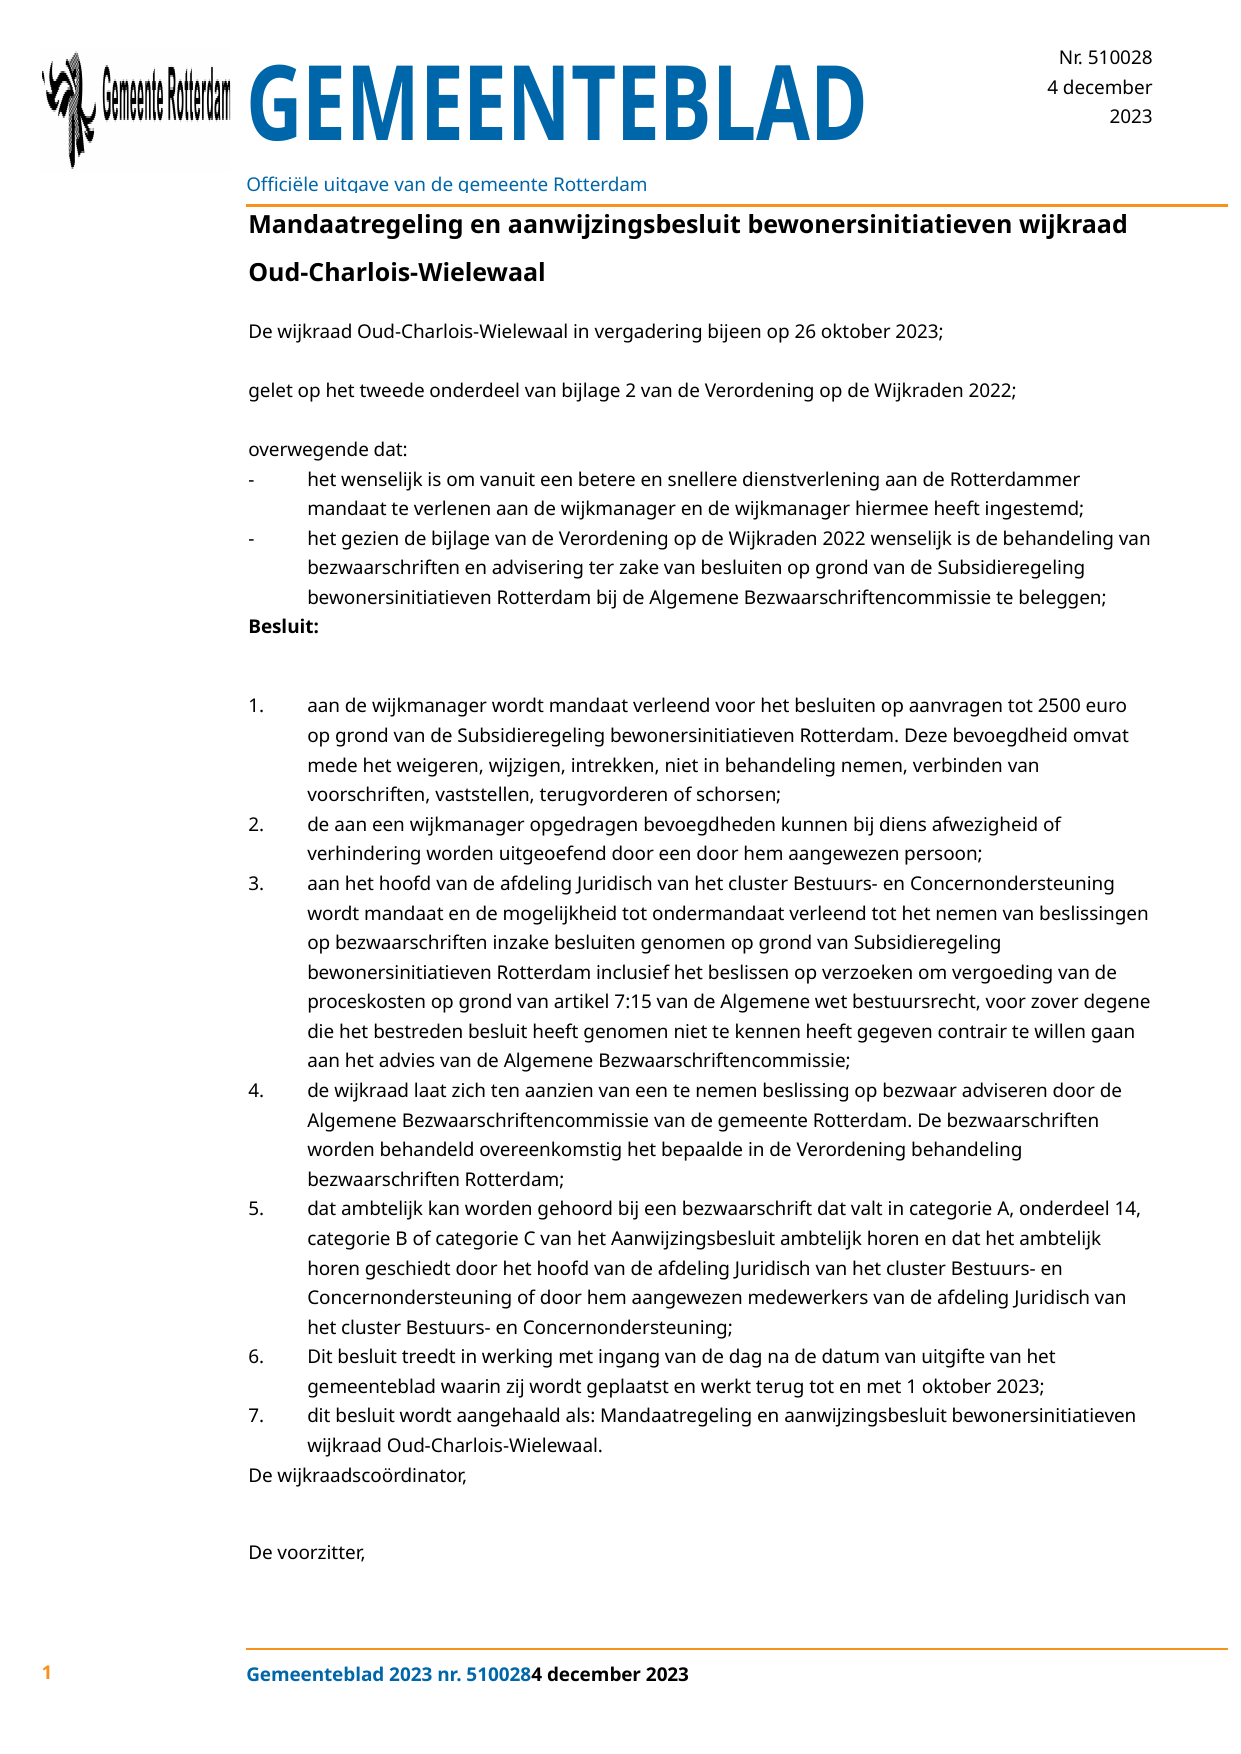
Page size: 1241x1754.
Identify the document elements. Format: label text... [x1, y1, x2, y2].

list de aan een wijkmanager opgedragen bevoegdheden kunnen bij diens afwezigheid of verhindering worden uitgeoefend door een door hem aangewezen persoon; [248, 811, 1152, 866]
list het gezien de bijlage van de Verordening op de Wijkraden 2022 wenselijk is de behandeling van bezwaarschriften en advisering ter zake van besluiten op grond van de Subsidieregeling bewonersinitiatieven Rotterdam bij de Algemene Bezwaarschriftencommissie te beleggen; [248, 525, 1152, 610]
text overwegende dat: [248, 436, 1152, 462]
list dat ambtelijk kan worden gehoord bij een bezwaarschrift dat valt in categorie A, onderdeel 14, categorie B of categorie C van het Aanwijzingsbesluit ambtelijk horen en dat het ambtelijk horen geschiedt door het hoofd van de afdeling Juridisch van het cluster Bestuurs- en Concernondersteuning of door hem aangewezen medewerkers van de afdeling Juridisch van het cluster Bestuurs- en Concernondersteuning; [248, 1196, 1152, 1339]
text De wijkraad Oud-Charlois-Wielewaal in vergadering bijeen op 26 oktober 2023; [248, 318, 1152, 344]
text Besluit: [248, 614, 1152, 639]
list aan de wijkmanager wordt mandaat verleend voor het besluiten op aanvragen tot 2500 euro op grond van de Subsidieregeling bewonersinitiatieven Rotterdam. Deze bevoegdheid omvat mede het weigeren, wijzigen, intrekken, niet in behandeling nemen, verbinden van voorschriften, vaststellen, terugvorderen of schorsen; [248, 693, 1152, 807]
list dit besluit wordt aangehaald als: Mandaatregeling en aanwijzingsbesluit bewonersinitiatieven wijkraad Oud-Charlois-Wielewaal. [248, 1403, 1152, 1458]
list de wijkraad laat zich ten aanzien van een te nemen beslissing op bezwaar adviseren door de Algemene Bezwaarschriftencommissie van de gemeente Rotterdam. De bezwaarschriften worden behandeld overeenkomstig het bepaalde in de Verordening behandeling bezwaarschriften Rotterdam; [248, 1077, 1152, 1192]
text De voorzitter, [248, 1539, 1152, 1565]
text gelet op het tweede onderdeel van bijlage 2 van de Verordening op de Wijkraden 2022; [248, 377, 1152, 403]
list Dit besluit treedt in werking met ingang van de dag na de datum van uitgifte van het gemeenteblad waarin zij wordt geplaatst en werkt terug tot en met 1 oktober 2023; [248, 1343, 1152, 1399]
text De wijkraadscoördinator, [248, 1462, 1152, 1487]
list het wenselijk is om vanuit een betere en snellere dienstverlening aan de Rotterdammer mandaat te verlenen aan de wijkmanager en de wijkmanager hiermee heeft ingestemd; [248, 466, 1152, 521]
list aan het hoofd van de afdeling Juridisch van het cluster Bestuurs- en Concernondersteuning wordt mandaat en de mogelijkheid tot ondermandaat verleend tot het nemen van beslissingen op bezwaarschriften inzake besluiten genomen op grond van Subsidieregeling bewonersinitiatieven Rotterdam inclusief het beslissen op verzoeken om vergoeding van de proceskosten op grond van artikel 7:15 van de Algemene wet bestuursrecht, voor zover degene die het bestreden besluit heeft genomen niet te kennen heeft gegeven contrair te willen gaan aan het advies van de Algemene Bezwaarschriftencommissie; [248, 870, 1152, 1073]
text Mandaatregeling en aanwijzingsbesluit bewonersinitiatieven wijkraad Oud-Charlois-Wielewaal [248, 207, 1152, 288]
picture [41, 47, 231, 172]
